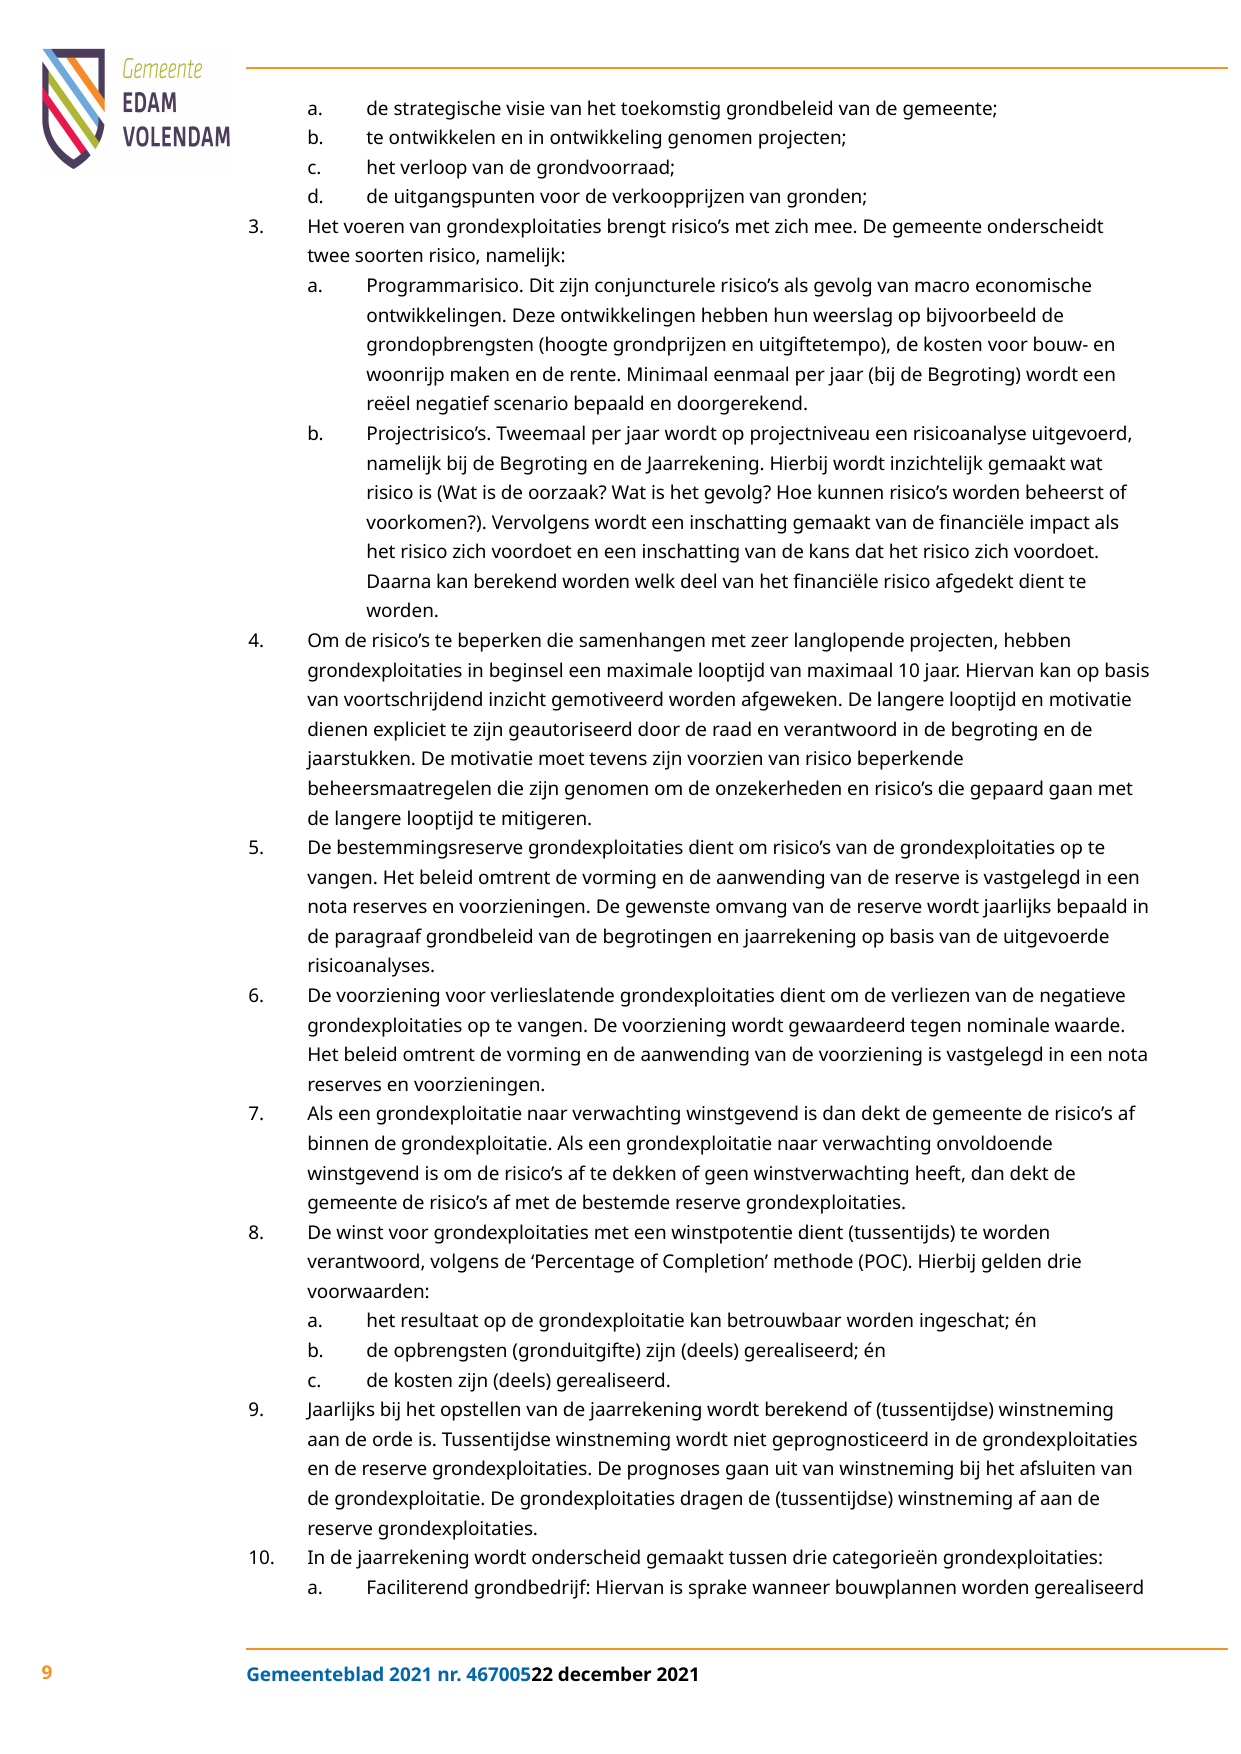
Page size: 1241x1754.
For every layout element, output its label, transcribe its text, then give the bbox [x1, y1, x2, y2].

list Projectrisico’s. Tweemaal per jaar wordt op projectniveau een risicoanalyse uitgevoerd, namelijk bij de Begroting en de Jaarrekening. Hierbij wordt inzichtelijk gemaakt wat risico is (Wat is de oorzaak? Wat is het gevolg? Hoe kunnen risico’s worden beheerst of voorkomen?). Vervolgens wordt een inschatting gemaakt van de financiële impact als het risico zich voordoet en een inschatting van de kans dat het risico zich voordoet. Daarna kan berekend worden welk deel van het financiële risico afgedekt dient te worden. [307, 420, 1152, 623]
list Programmarisico. Dit zijn conjuncturele risico’s als gevolg van macro economische ontwikkelingen. Deze ontwikkelingen hebben hun weerslag op bijvoorbeeld de grondopbrengsten (hoogte grondprijzen en uitgiftetempo), de kosten voor bouw- en woonrijp maken en de rente. Minimaal eenmaal per jaar (bij de Begroting) wordt een reëel negatief scenario bepaald en doorgerekend. [307, 272, 1152, 416]
list het verloop van de grondvoorraad; [307, 154, 1152, 180]
list Faciliterend grondbedrijf: Hiervan is sprake wanneer bouwplannen worden gerealiseerd [307, 1574, 1152, 1600]
list te ontwikkelen en in ontwikkeling genomen projecten; [307, 124, 1152, 150]
list de opbrengsten (gronduitgifte) zijn (deels) gerealiseerd; én [307, 1337, 1152, 1363]
list de uitgangspunten voor de verkoopprijzen van gronden; [307, 183, 1152, 209]
list De bestemmingsreserve grondexploitaties dient om risico’s van de grondexploitaties op te vangen. Het beleid omtrent de vorming en de aanwending van de reserve is vastgelegd in een nota reserves en voorzieningen. De gewenste omvang van de reserve wordt jaarlijks bepaald in de paragraaf grondbeleid van de begrotingen en jaarrekening op basis van de uitgevoerde risicoanalyses. [248, 834, 1152, 978]
list de kosten zijn (deels) gerealiseerd. [307, 1367, 1152, 1393]
list het resultaat op de grondexploitatie kan betrouwbaar worden ingeschat; én [307, 1308, 1152, 1333]
list Het voeren van grondexploitaties brengt risico’s met zich mee. De gemeente onderscheidt twee soorten risico, namelijk: [248, 213, 1152, 268]
list In de jaarrekening wordt onderscheid gemaakt tussen drie categorieën grondexploitaties: [248, 1544, 1152, 1570]
list Als een grondexploitatie naar verwachting winstgevend is dan dekt de gemeente de risico’s af binnen de grondexploitatie. Als een grondexploitatie naar verwachting onvoldoende winstgevend is om de risico’s af te dekken of geen winstverwachting heeft, dan dekt de gemeente de risico’s af met de bestemde reserve grondexploitaties. [248, 1101, 1152, 1215]
list Jaarlijks bij het opstellen van de jaarrekening wordt berekend of (tussentijdse) winstneming aan de orde is. Tussentijdse winstneming wordt niet geprognosticeerd in de grondexploitaties en de reserve grondexploitaties. De prognoses gaan uit van winstneming bij het afsluiten van de grondexploitatie. De grondexploitaties dragen de (tussentijdse) winstneming af aan de reserve grondexploitaties. [248, 1396, 1152, 1541]
list Om de risico’s te beperken die samenhangen met zeer langlopende projecten, hebben grondexploitaties in beginsel een maximale looptijd van maximaal 10 jaar. Hiervan kan op basis van voortschrijdend inzicht gemotiveerd worden afgeweken. De langere looptijd en motivatie dienen expliciet te zijn geautoriseerd door de raad en verantwoord in de begroting en de jaarstukken. De motivatie moet tevens zijn voorzien van risico beperkende beheersmaatregelen die zijn genomen om de onzekerheden en risico’s die gepaard gaan met de langere looptijd te mitigeren. [248, 627, 1152, 831]
list De winst voor grondexploitaties met een winstpotentie dient (tussentijds) te worden verantwoord, volgens de ‘Percentage of Completion’ methode (POC). Hierbij gelden drie voorwaarden: [248, 1219, 1152, 1304]
picture [41, 47, 231, 172]
list De voorziening voor verlieslatende grondexploitaties dient om de verliezen van de negatieve grondexploitaties op te vangen. De voorziening wordt gewaardeerd tegen nominale waarde. Het beleid omtrent de vorming en de aanwending van de voorziening is vastgelegd in een nota reserves en voorzieningen. [248, 982, 1152, 1097]
list de strategische visie van het toekomstig grondbeleid van de gemeente; [307, 95, 1152, 121]
